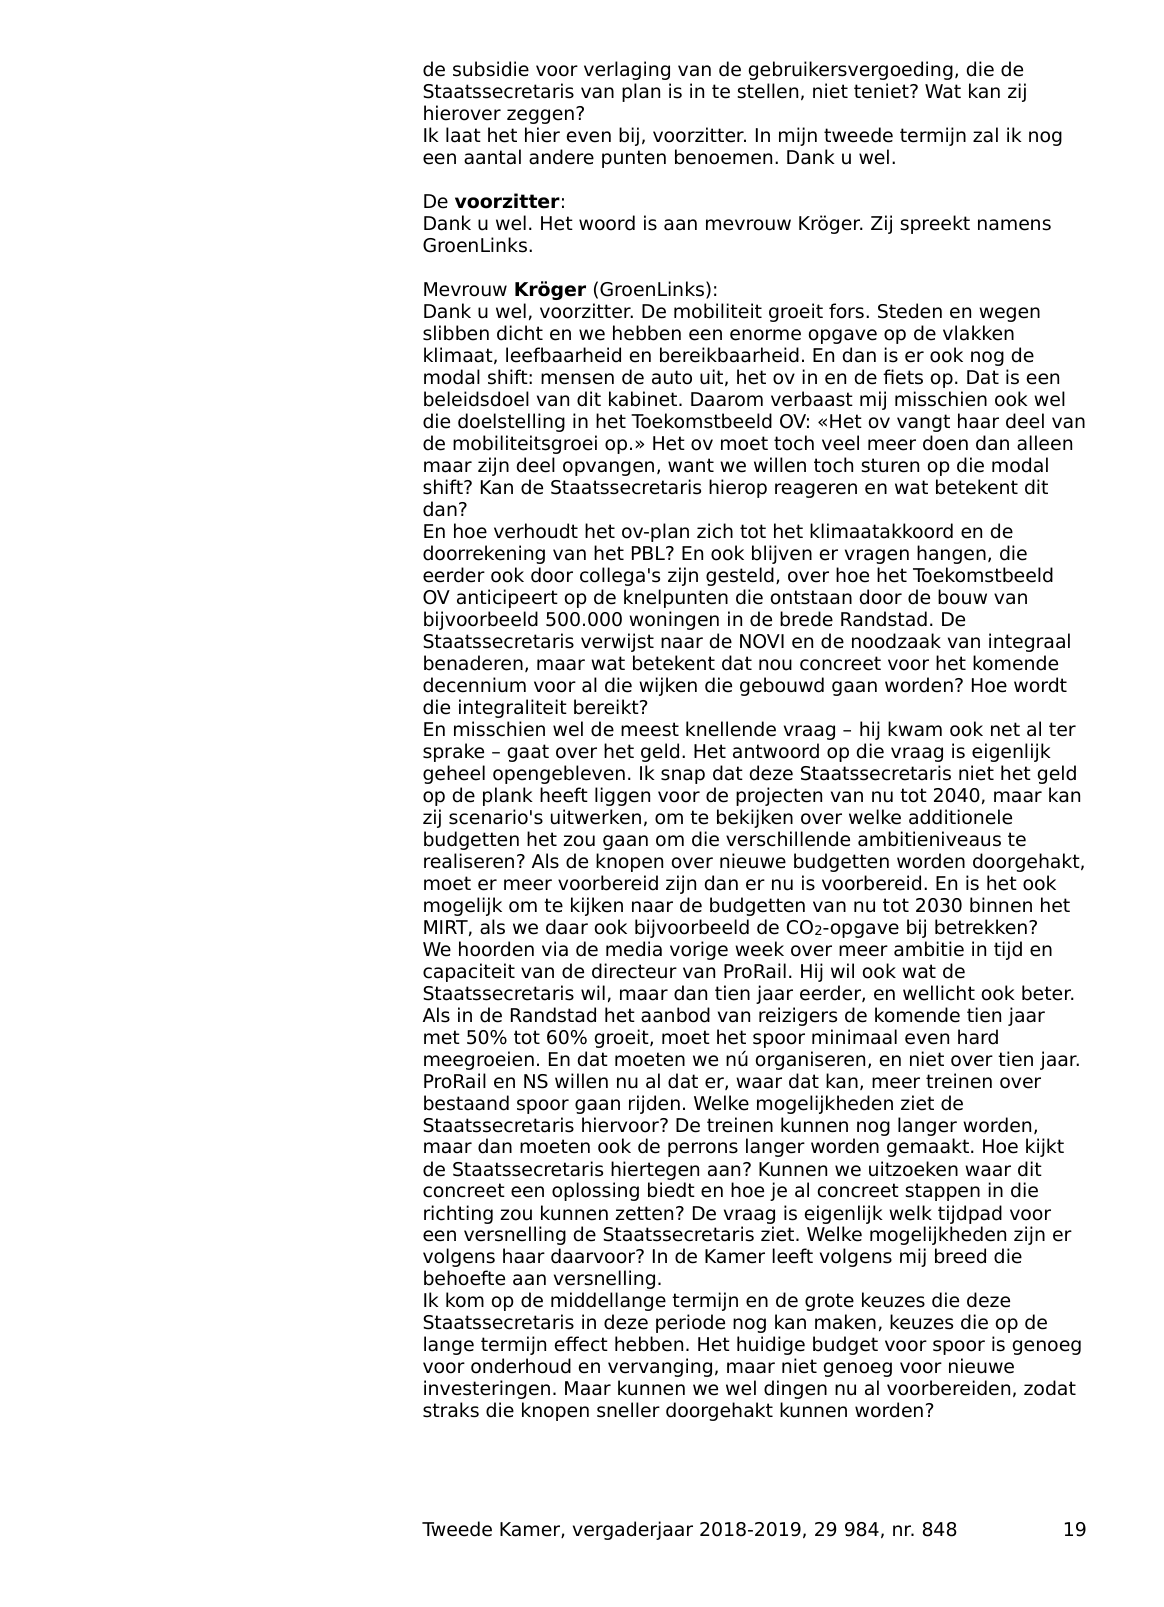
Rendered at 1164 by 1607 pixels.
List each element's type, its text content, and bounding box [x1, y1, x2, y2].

text En hoe verhoudt het ov-plan zich tot het klimaatakkoord en de doorrekening van het PBL? En ook blijven er vragen hangen, die eerder ook door collega's zijn gesteld, over hoe het Toekomstbeeld OV anticipeert op de knelpunten die ontstaan door de bouw van bijvoorbeeld 500.000 woningen in de brede Randstad. De Staatssecretaris verwijst naar de NOVI en de noodzaak van integraal benaderen, maar wat betekent dat nou concreet voor het komende decennium voor al die wijken die gebouwd gaan worden? Hoe wordt die integraliteit bereikt? [422, 521, 1087, 719]
text Dank u wel. Het woord is aan mevrouw Kröger. Zij spreekt namens GroenLinks. [422, 213, 1087, 257]
text Mevrouw Kröger (GroenLinks): [422, 279, 1087, 301]
text Ik laat het hier even bij, voorzitter. In mijn tweede termijn zal ik nog een aantal andere punten benoemen. Dank u wel. [422, 125, 1087, 169]
text Dank u wel, voorzitter. De mobiliteit groeit fors. Steden en wegen slibben dicht en we hebben een enorme opgave op de vlakken klimaat, leefbaarheid en bereikbaarheid. En dan is er ook nog de modal shift: mensen de auto uit, het ov in en de fiets op. Dat is een beleidsdoel van dit kabinet. Daarom verbaast mij misschien ook wel die doelstelling in het Toekomstbeeld OV: «Het ov vangt haar deel van de mobiliteitsgroei op.» Het ov moet toch veel meer doen dan alleen maar zijn deel opvangen, want we willen toch sturen op die modal shift? Kan de Staatssecretaris hierop reageren en wat betekent dit dan? [422, 301, 1087, 521]
text En misschien wel de meest knellende vraag – hij kwam ook net al ter sprake – gaat over het geld. Het antwoord op die vraag is eigenlijk geheel opengebleven. Ik snap dat deze Staatssecretaris niet het geld op de plank heeft liggen voor de projecten van nu tot 2040, maar kan zij scenario's uitwerken, om te bekijken over welke additionele budgetten het zou gaan om die verschillende ambitieniveaus te realiseren? Als de knopen over nieuwe budgetten worden doorgehakt, moet er meer voorbereid zijn dan er nu is voorbereid. En is het ook mogelijk om te kijken naar de budgetten van nu tot 2030 binnen het MIRT, als we daar ook bijvoorbeeld de CO2-opgave bij betrekken? [422, 719, 1087, 939]
text Ik kom op de middellange termijn en de grote keuzes die deze Staatssecretaris in deze periode nog kan maken, keuzes die op de lange termijn effect hebben. Het huidige budget voor spoor is genoeg voor onderhoud en vervanging, maar niet genoeg voor nieuwe investeringen. Maar kunnen we wel dingen nu al voorbereiden, zodat straks die knopen sneller doorgehakt kunnen worden? [422, 1290, 1087, 1422]
text We hoorden via de media vorige week over meer ambitie in tijd en capaciteit van de directeur van ProRail. Hij wil ook wat de Staatssecretaris wil, maar dan tien jaar eerder, en wellicht ook beter. Als in de Randstad het aanbod van reizigers de komende tien jaar met 50% tot 60% groeit, moet het spoor minimaal even hard meegroeien. En dat moeten we nú organiseren, en niet over tien jaar. ProRail en NS willen nu al dat er, waar dat kan, meer treinen over bestaand spoor gaan rijden. Welke mogelijkheden ziet de Staatssecretaris hiervoor? De treinen kunnen nog langer worden, maar dan moeten ook de perrons langer worden gemaakt. Hoe kijkt de Staatssecretaris hiertegen aan? Kunnen we uitzoeken waar dit concreet een oplossing biedt en hoe je al concreet stappen in die richting zou kunnen zetten? De vraag is eigenlijk welk tijdpad voor een versnelling de Staatssecretaris ziet. Welke mogelijkheden zijn er volgens haar daarvoor? In de Kamer leeft volgens mij breed die behoefte aan versnelling. [422, 939, 1087, 1290]
text De voorzitter: [422, 191, 1087, 213]
text de subsidie voor verlaging van de gebruikersvergoeding, die de Staatssecretaris van plan is in te stellen, niet teniet? Wat kan zij hierover zeggen? [422, 59, 1087, 125]
